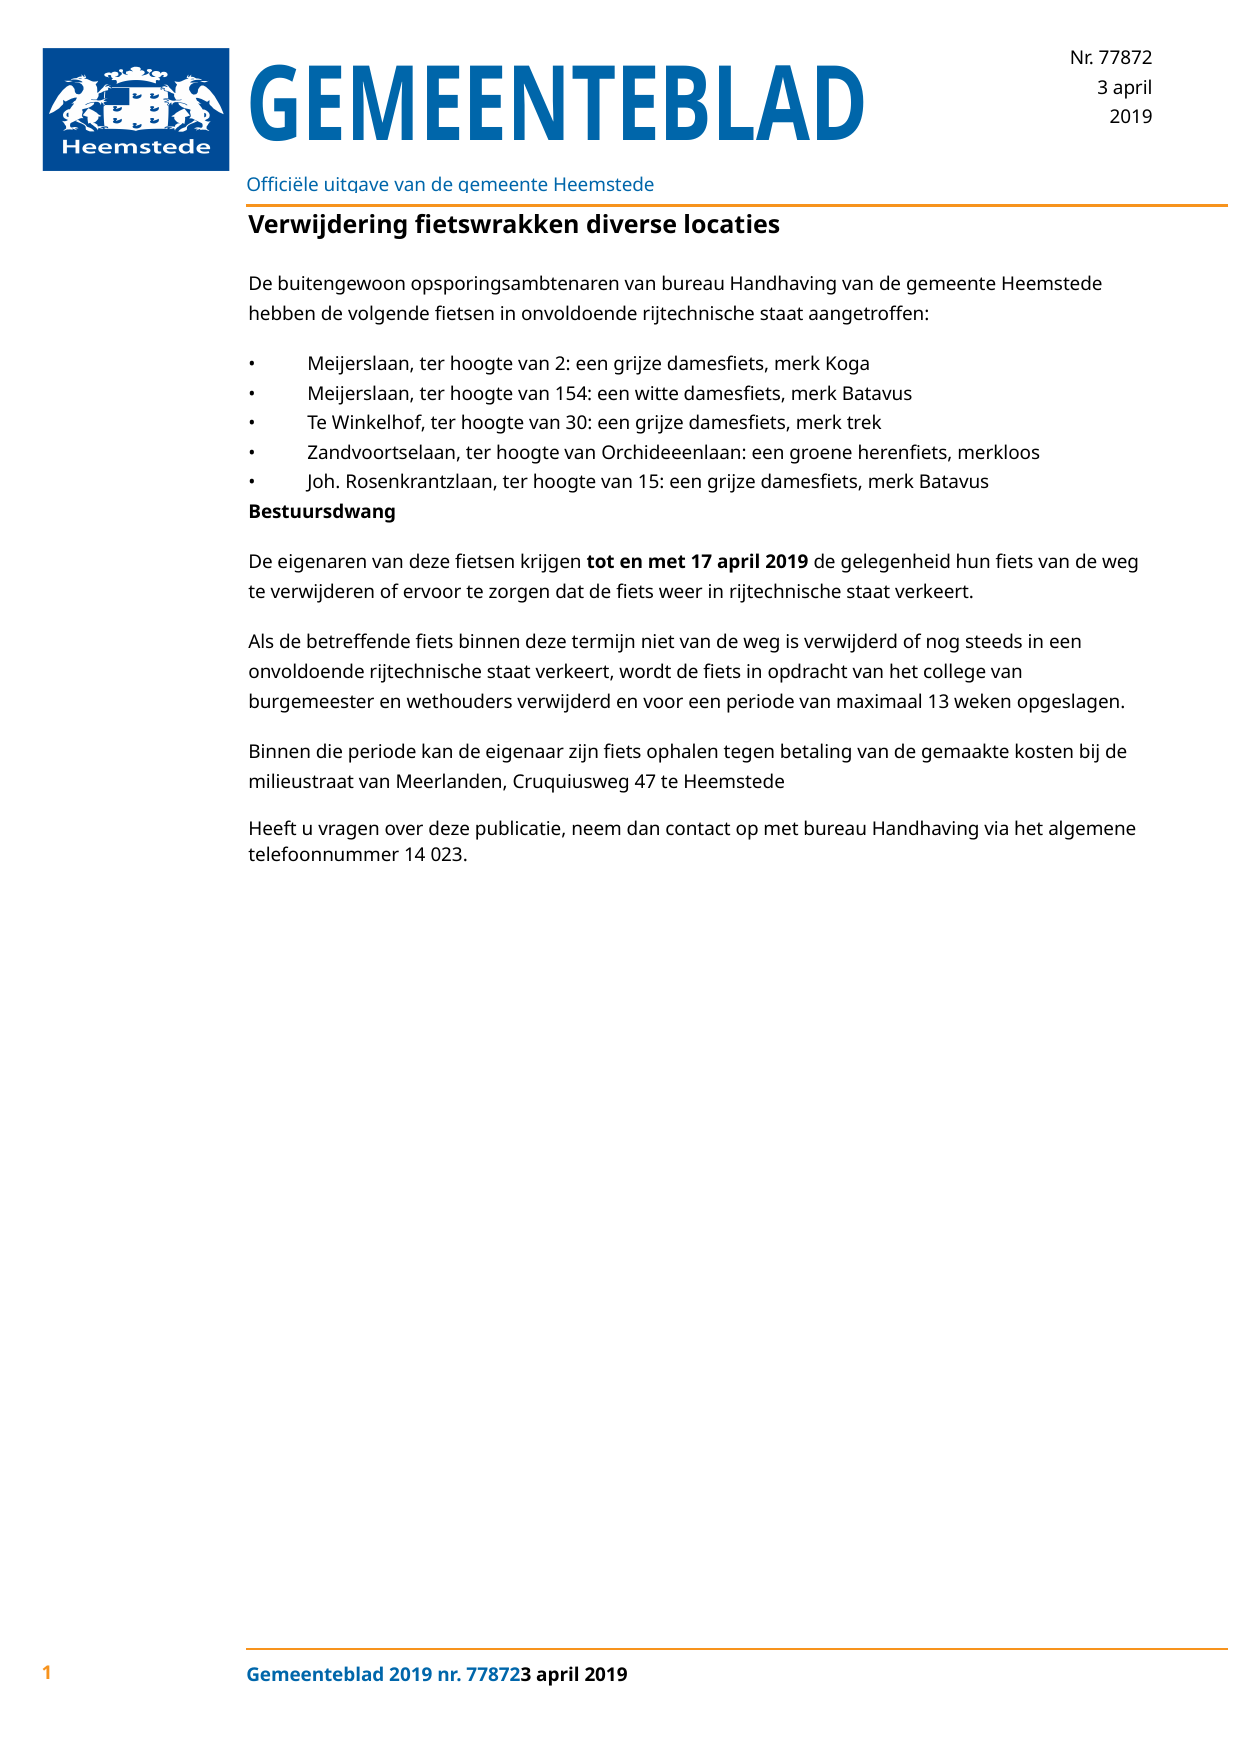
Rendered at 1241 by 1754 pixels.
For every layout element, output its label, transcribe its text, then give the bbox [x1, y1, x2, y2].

list Zandvoortselaan, ter hoogte van Orchideeenlaan: een groene herenfiets, merkloos [248, 439, 1152, 465]
text De buitengewoon opsporingsambtenaren van bureau Handhaving van de gemeente Heemstede hebben de volgende fietsen in onvoldoende rijtechnische staat aangetroffen: [248, 270, 1152, 326]
list Meijerslaan, ter hoogte van 2: een grijze damesfiets, merk Koga [248, 350, 1152, 376]
text Als de betreffende fiets binnen deze termijn niet van de weg is verwijderd of nog steeds in een onvoldoende rijtechnische staat verkeert, wordt de fiets in opdracht van het college van burgemeester en wethouders verwijderd en voor een periode van maximaal 13 weken opgeslagen. [248, 629, 1152, 713]
list Meijerslaan, ter hoogte van 154: een witte damesfiets, merk Batavus [248, 380, 1152, 406]
list Te Winkelhof, ter hoogte van 30: een grijze damesfiets, merk trek [248, 409, 1152, 435]
text Binnen die periode kan de eigenaar zijn fiets ophalen tegen betaling van de gemaakte kosten bij de milieustraat van Meerlanden, Cruquiusweg 47 te Heemstede [248, 738, 1152, 793]
text Heeft u vragen over deze publicatie, neem dan contact op met bureau Handhaving via het algemene telefoonnummer 14 023. [248, 816, 1152, 867]
text Bestuursdwang [248, 498, 1152, 524]
text De eigenaren van deze fietsen krijgen tot en met 17 april 2019 de gelegenheid hun fiets van de weg te verwijderen of ervoor te zorgen dat de fiets weer in rijtechnische staat verkeert. [248, 549, 1152, 604]
list Joh. Rosenkrantzlaan, ter hoogte van 15: een grijze damesfiets, merk Batavus [248, 469, 1152, 494]
text Verwijdering fietswrakken diverse locaties [248, 207, 1152, 241]
picture [41, 47, 231, 172]
